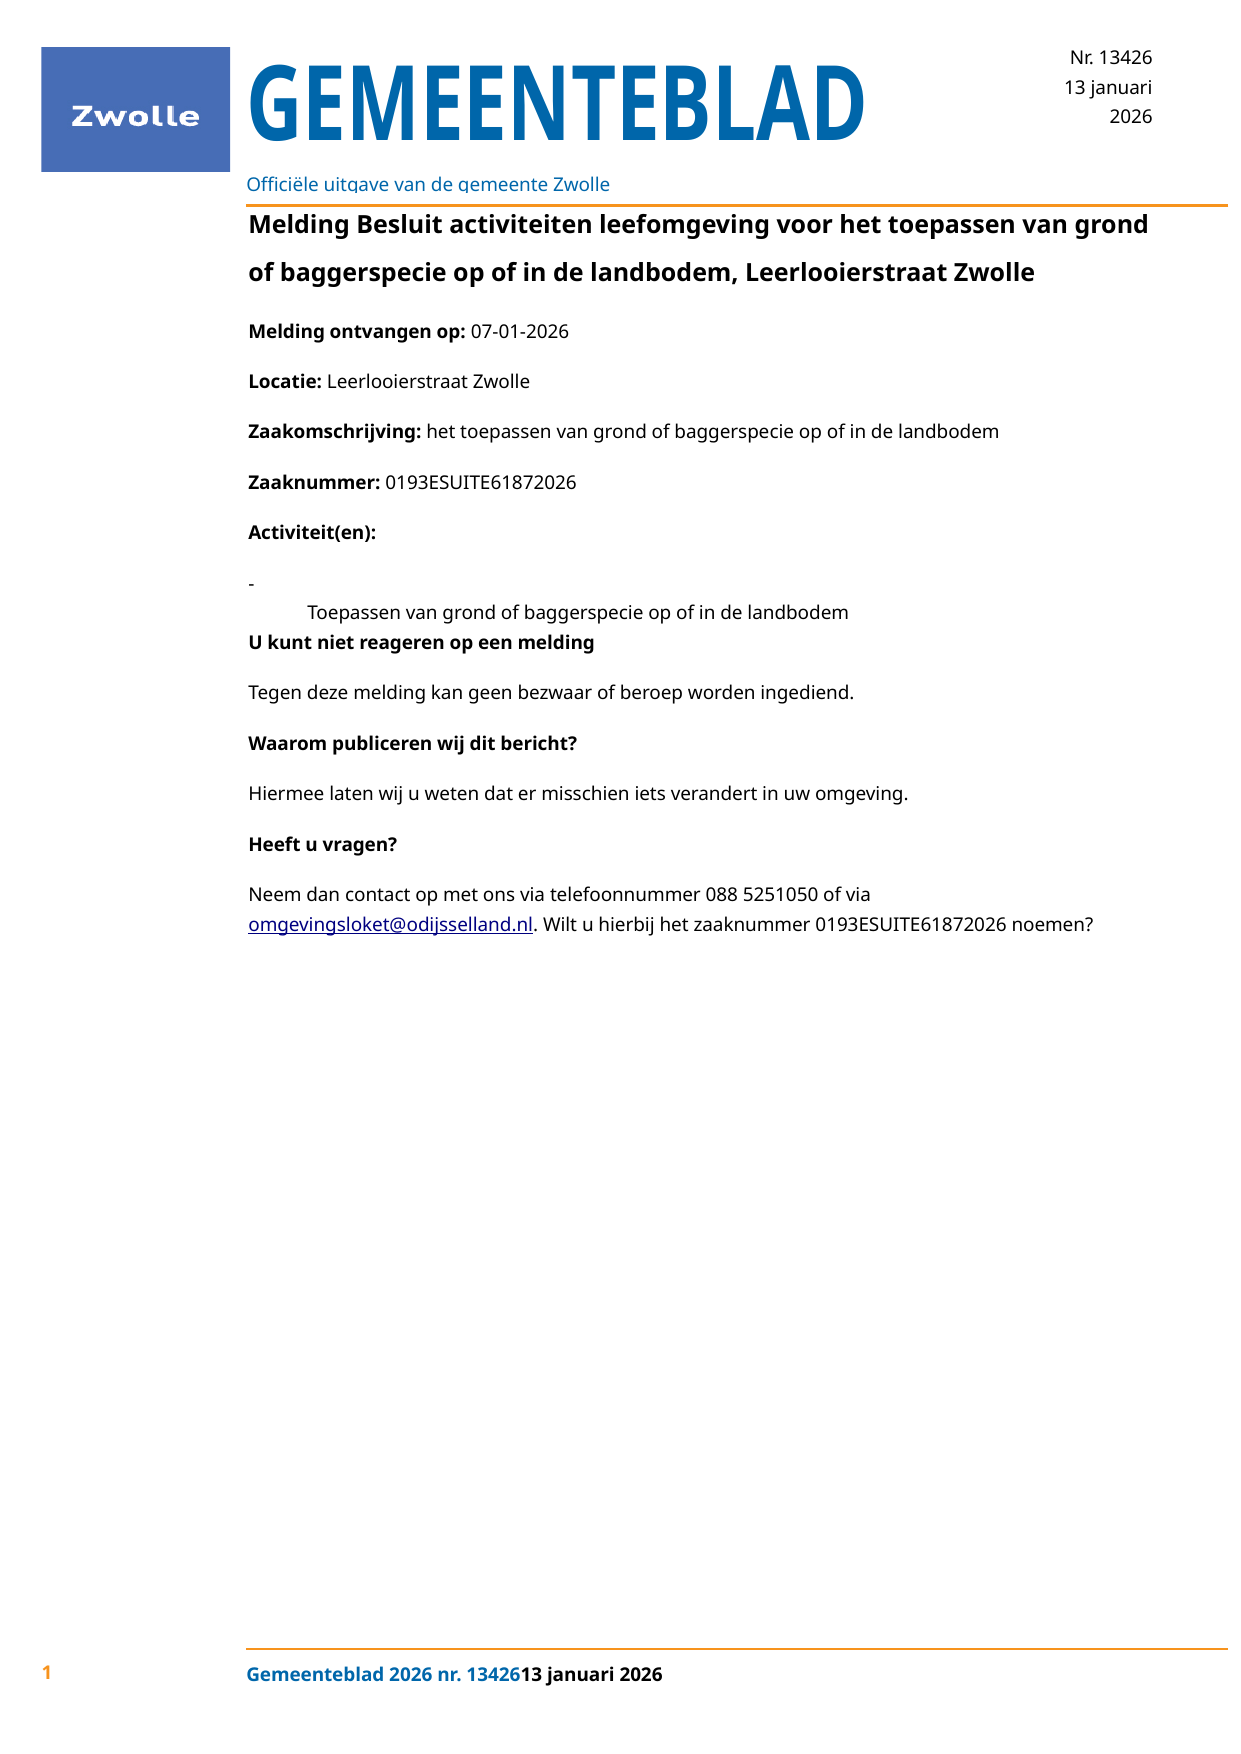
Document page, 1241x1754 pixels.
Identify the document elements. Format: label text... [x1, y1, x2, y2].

text U kunt niet reageren op een melding [248, 629, 1152, 655]
picture [41, 47, 231, 172]
text Melding ontvangen op: 07-01-2026 [248, 318, 1152, 344]
text Locatie: Leerlooierstraat Zwolle [248, 368, 1152, 394]
text Heeft u vragen? [248, 831, 1152, 857]
text Activiteit(en): [248, 519, 1152, 545]
text Neem dan contact op met ons via telefoonnummer 088 5251050 of via omgevingsloket@odijsselland.nl. Wilt u hierbij het zaaknummer 0193ESUITE61872026 noemen? [248, 881, 1152, 937]
text Melding Besluit activiteiten leefomgeving voor het toepassen van grond of baggerspecie op of in de landbodem, Leerlooierstraat Zwolle [248, 207, 1152, 288]
text Zaakomschrijving: het toepassen van grond of baggerspecie op of in de landbodem [248, 419, 1152, 444]
text Tegen deze melding kan geen bezwaar of beroep worden ingediend. [248, 679, 1152, 705]
text Waarom publiceren wij dit bericht? [248, 730, 1152, 756]
list Toepassen van grond of baggerspecie op of in de landbodem [248, 599, 1152, 625]
text Hiermee laten wij u weten dat er misschien iets verandert in uw omgeving. [248, 780, 1152, 806]
text Zaaknummer: 0193ESUITE61872026 [248, 469, 1152, 495]
